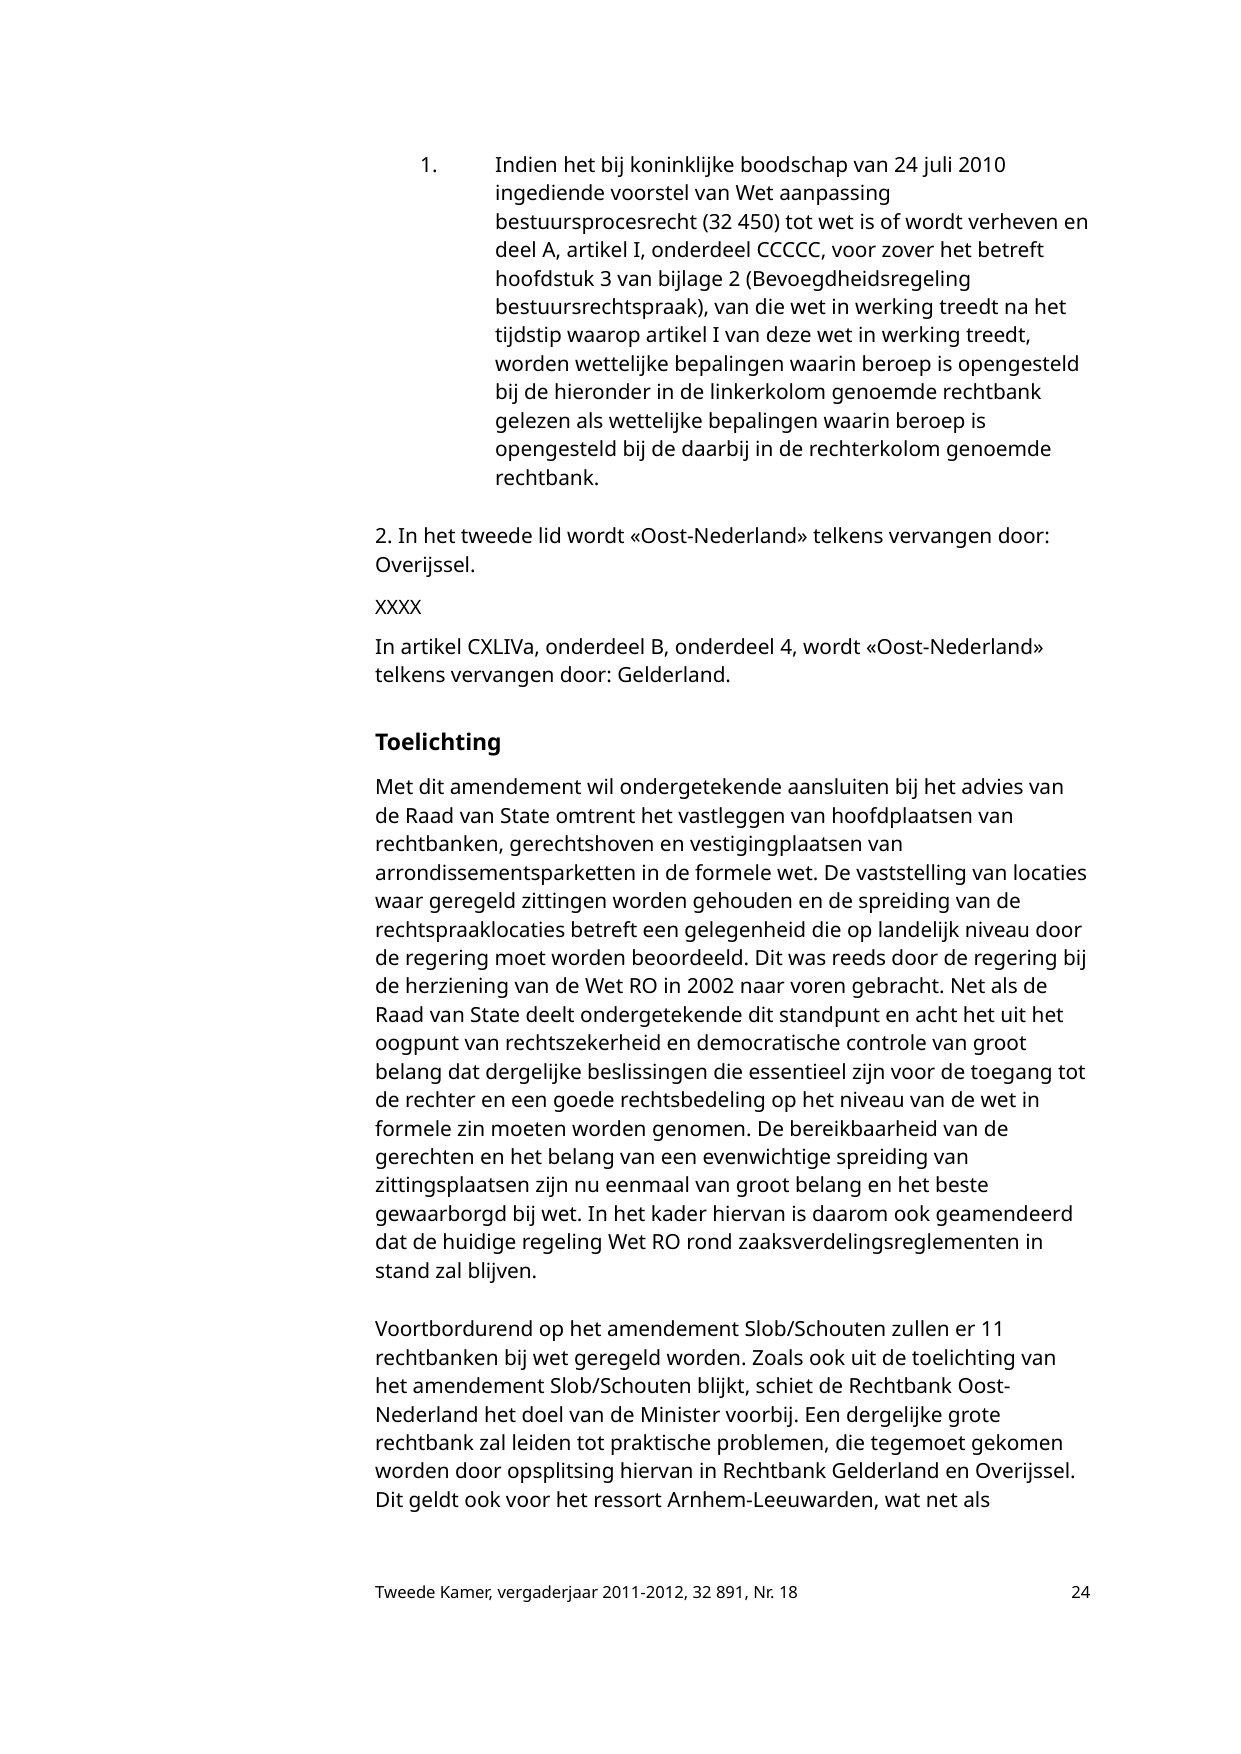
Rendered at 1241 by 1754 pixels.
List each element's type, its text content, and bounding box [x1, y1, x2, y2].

text In artikel CXLIVa, onderdeel B, onderdeel 4, wordt «Oost-Nederland» telkens vervangen door: Gelderland. [375, 632, 1090, 689]
text Voortbordurend op het amendement Slob/Schouten zullen er 11 rechtbanken bij wet geregeld worden. Zoals ook uit de toelichting van het amendement Slob/Schouten blijkt, schiet de Rechtbank Oost-Nederland het doel van de Minister voorbij. Een dergelijke grote rechtbank zal leiden tot praktische problemen, die tegemoet gekomen worden door opsplitsing hiervan in Rechtbank Gelderland en Overijssel. Dit geldt ook voor het ressort Arnhem-Leeuwarden, wat net als [375, 1314, 1090, 1513]
text 2. In het tweede lid wordt «Oost-Nederland» telkens vervangen door: Overijssel. [375, 521, 1090, 578]
text Met dit amendement wil ondergetekende aansluiten bij het advies van de Raad van State omtrent het vastleggen van hoofdplaatsen van rechtbanken, gerechtshoven en vestigingplaatsen van arrondissementsparketten in de formele wet. De vaststelling van locaties waar geregeld zittingen worden gehouden en de spreiding van de rechtspraaklocaties betreft een gelegenheid die op landelijk niveau door de regering moet worden beoordeeld. Dit was reeds door de regering bij de herziening van de Wet RO in 2002 naar voren gebracht. Net als de Raad van State deelt ondergetekende dit standpunt en acht het uit het oogpunt van rechtszekerheid en democratische controle van groot belang dat dergelijke beslissingen die essentieel zijn voor de toegang tot de rechter en een goede rechtsbedeling op het niveau van de wet in formele zin moeten worden genomen. De bereikbaarheid van de gerechten en het belang van een evenwichtige spreiding van zittingsplaatsen zijn nu eenmaal van groot belang en het beste gewaarborgd bij wet. In het kader hiervan is daarom ook geamendeerd dat de huidige regeling Wet RO rond zaaksverdelingsreglementen in stand zal blijven. [375, 772, 1090, 1284]
subtitle Toelichting [375, 726, 1090, 757]
text XXXX [375, 593, 1090, 620]
list Indien het bij koninklijke boodschap van 24 juli 2010 ingediende voorstel van Wet aanpassing bestuursprocesrecht (32 450) tot wet is of wordt verheven en deel A, artikel I, onderdeel CCCCC, voor zover het betreft hoofdstuk 3 van bijlage 2 (Bevoegdheidsregeling bestuursrechtspraak), van die wet in werking treedt na het tijdstip waarop artikel I van deze wet in werking treedt, worden wettelijke bepalingen waarin beroep is opengesteld bij de hieronder in de linkerkolom genoemde rechtbank gelezen als wettelijke bepalingen waarin beroep is opengesteld bij de daarbij in de rechterkolom genoemde rechtbank. [420, 150, 1090, 491]
